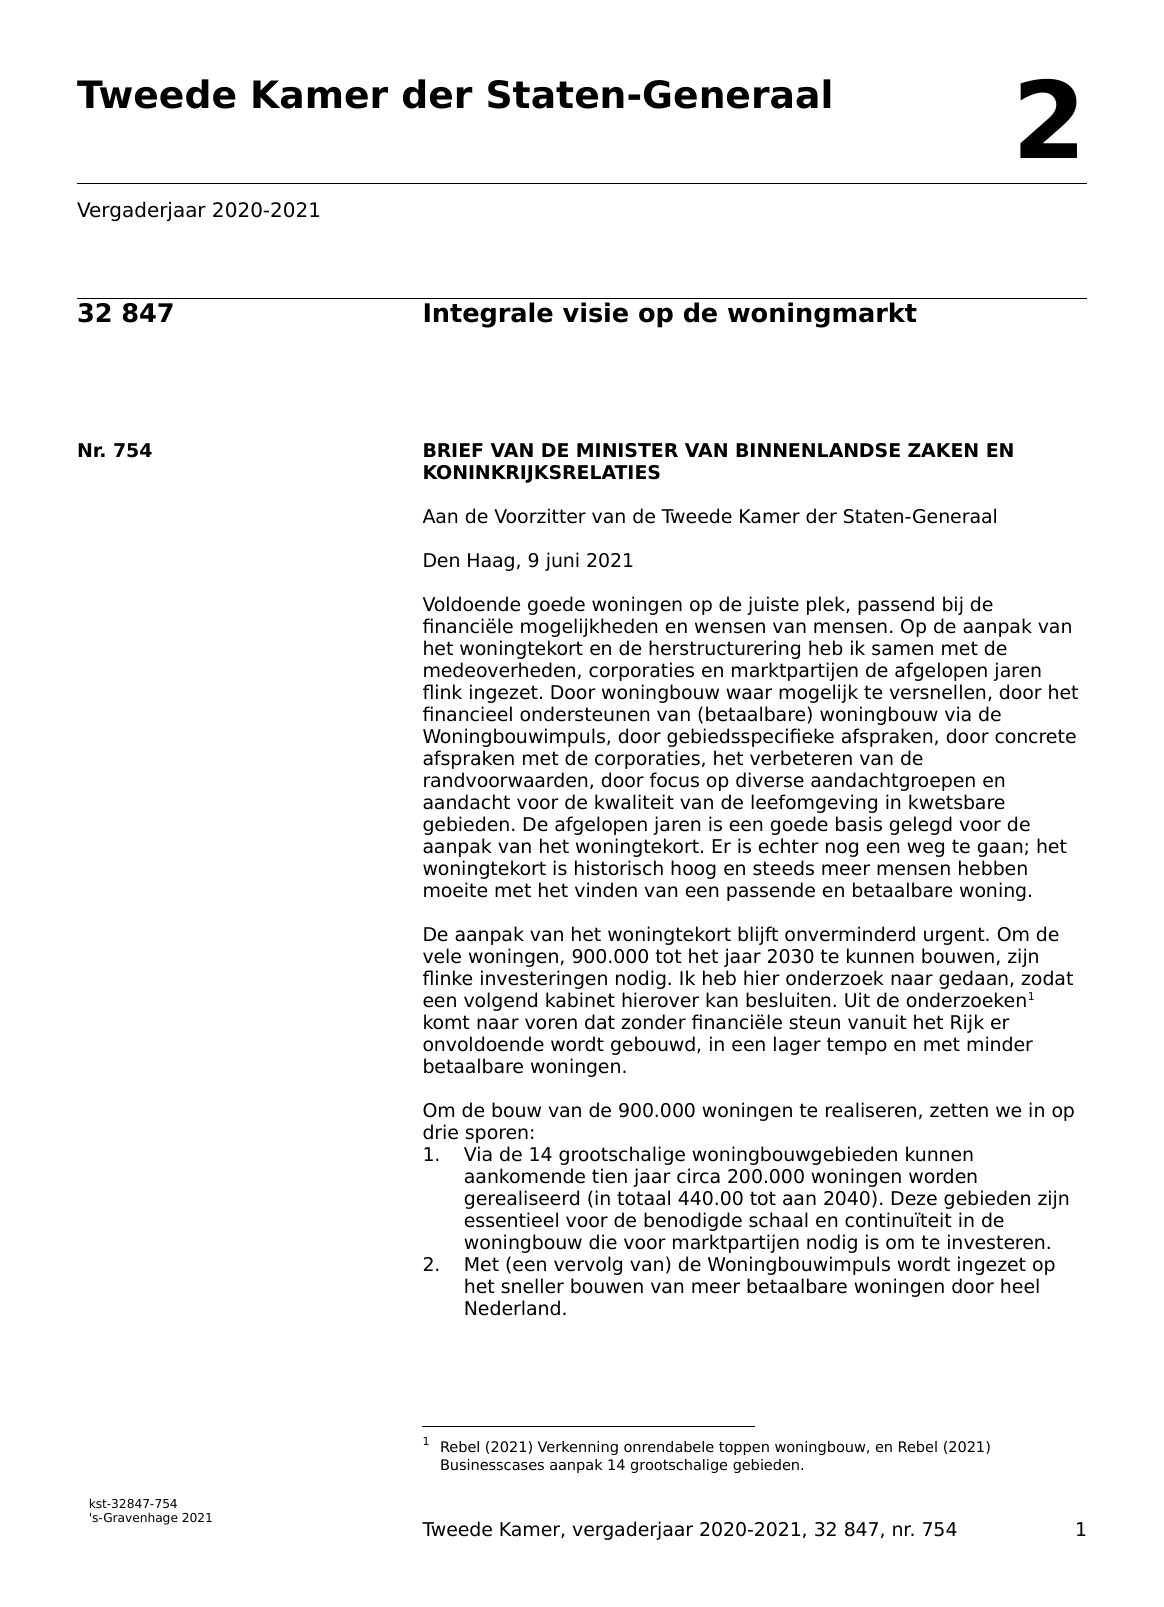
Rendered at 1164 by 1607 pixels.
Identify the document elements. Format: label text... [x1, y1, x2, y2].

subtitle Nr. 754 BRIEF VAN DE MINISTER VAN BINNENLANDSE ZAKEN EN KONINKRIJKSRELATIES [77, 440, 1087, 484]
table_header Tweede Kamer der Staten-Generaal [77, 59, 886, 183]
text Rebel (2021) Verkenning onrendabele toppen woningbouw, en Rebel (2021) Businesscases aanpak 14 grootschalige gebieden. [422, 1435, 1087, 1474]
subtitle 32 847 Integrale visie op de woningmarkt [77, 299, 1087, 329]
text 1. Via de 14 grootschalige woningbouwgebieden kunnen aankomende tien jaar circa 200.000 woningen worden gerealiseerd (in totaal 440.00 tot aan 2040). Deze gebieden zijn essentieel voor de benodigde schaal en continuïteit in de woningbouw die voor marktpartijen nodig is om te investeren. [422, 1144, 1087, 1254]
text 's-Gravenhage 2021 [88, 1511, 323, 1525]
text Den Haag, 9 juni 2021 [422, 550, 1087, 572]
table_header 2 [886, 59, 1087, 183]
text kst-32847-754 [88, 1497, 323, 1511]
table_cell Vergaderjaar 2020-2021 [77, 184, 1087, 298]
text 2. Met (een vervolg van) de Woningbouwimpuls wordt ingezet op het sneller bouwen van meer betaalbare woningen door heel Nederland. [422, 1254, 1087, 1320]
text Om de bouw van de 900.000 woningen te realiseren, zetten we in op drie sporen: [422, 1100, 1087, 1144]
text De aanpak van het woningtekort blijft onverminderd urgent. Om de vele woningen, 900.000 tot het jaar 2030 te kunnen bouwen, zijn flinke investeringen nodig. Ik heb hier onderzoek naar gedaan, zodat een volgend kabinet hierover kan besluiten. Uit de onderzoeken komt naar voren dat zonder financiële steun vanuit het Rijk er onvoldoende wordt gebouwd, in een lager tempo en met minder betaalbare woningen. [422, 924, 1087, 1078]
text Aan de Voorzitter van de Tweede Kamer der Staten-Generaal [422, 506, 1087, 528]
text Voldoende goede woningen op de juiste plek, passend bij de financiële mogelijkheden en wensen van mensen. Op de aanpak van het woningtekort en de herstructurering heb ik samen met de medeoverheden, corporaties en marktpartijen de afgelopen jaren flink ingezet. Door woningbouw waar mogelijk te versnellen, door het financieel ondersteunen van (betaalbare) woningbouw via de Woningbouwimpuls, door gebiedsspecifieke afspraken, door concrete afspraken met de corporaties, het verbeteren van de randvoorwaarden, door focus op diverse aandachtgroepen en aandacht voor de kwaliteit van de leefomgeving in kwetsbare gebieden. De afgelopen jaren is een goede basis gelegd voor de aanpak van het woningtekort. Er is echter nog een weg te gaan; het woningtekort is historisch hoog en steeds meer mensen hebben moeite met het vinden van een passende en betaalbare woning. [422, 594, 1087, 902]
